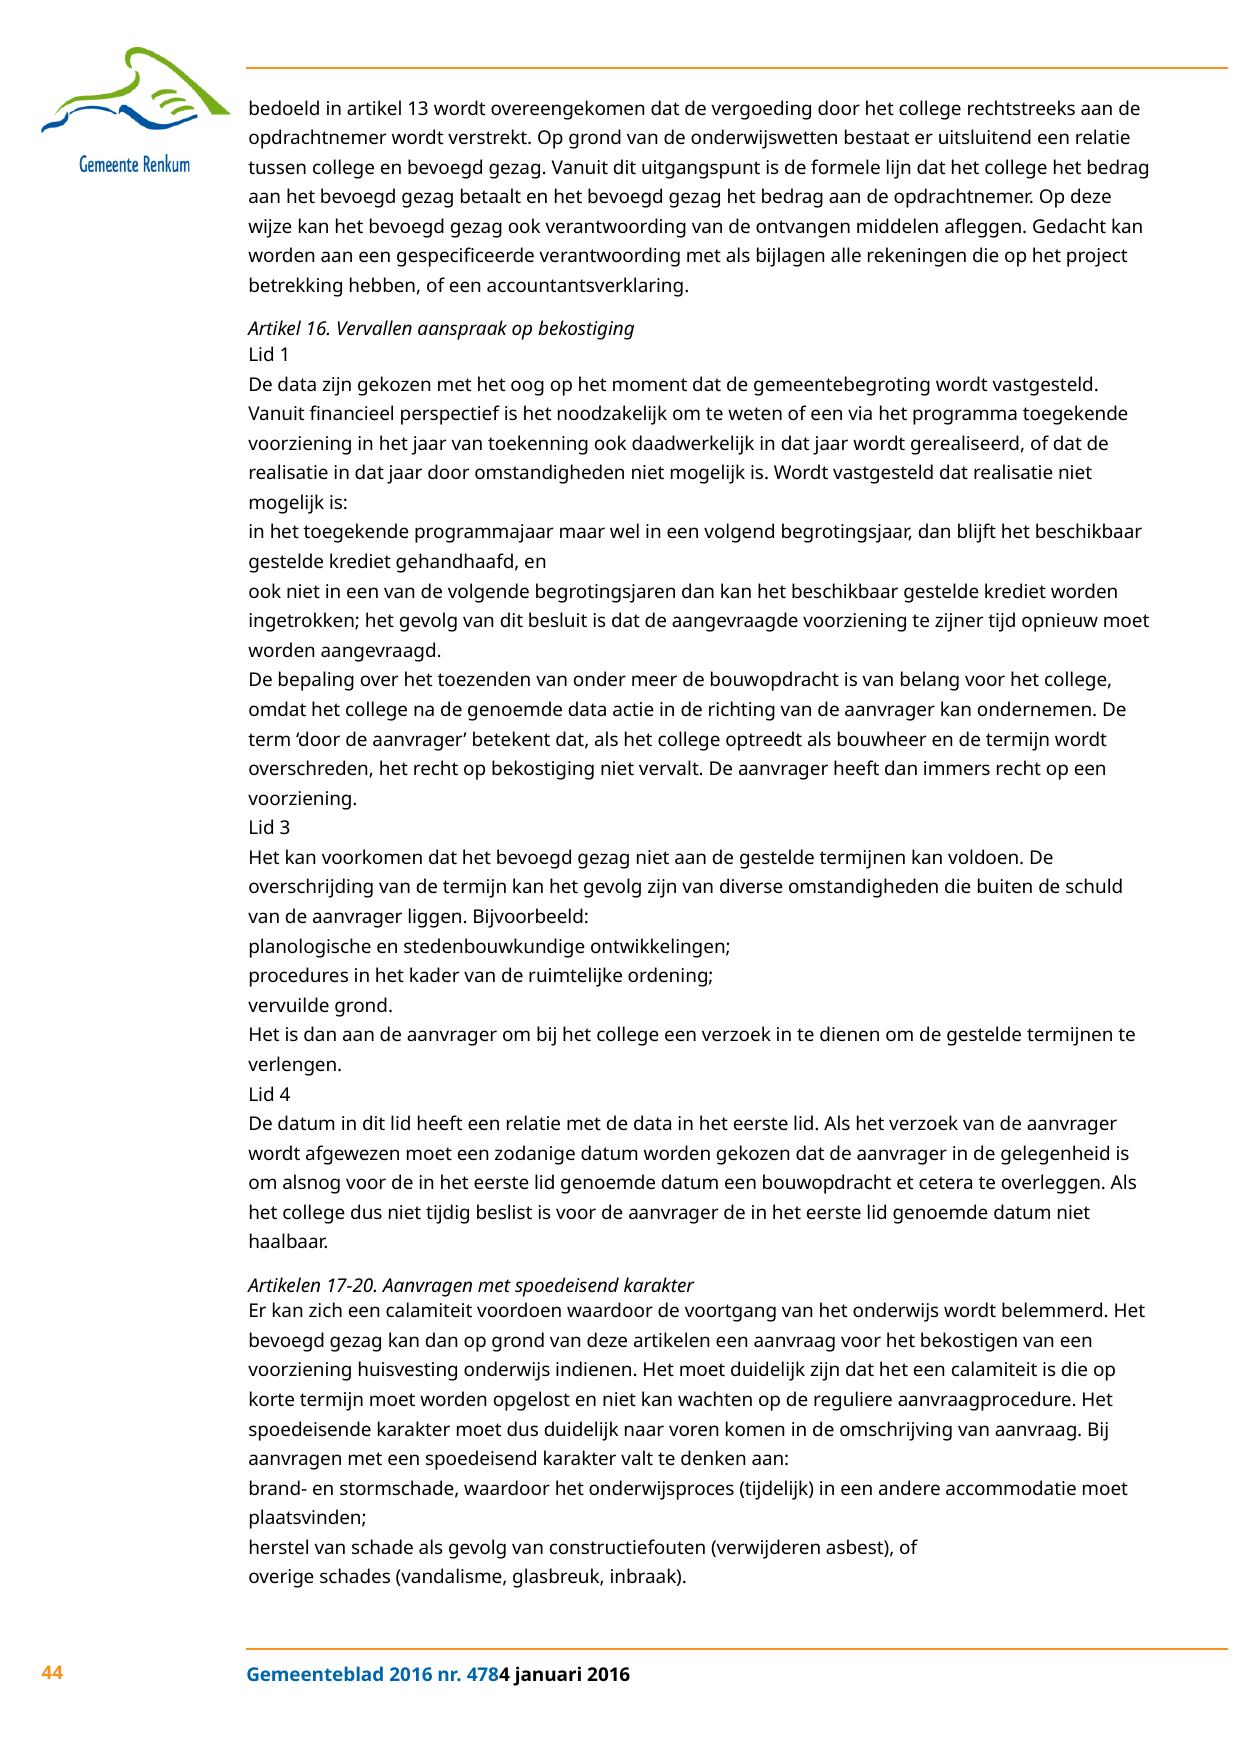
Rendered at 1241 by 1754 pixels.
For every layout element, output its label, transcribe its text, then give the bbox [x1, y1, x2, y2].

text procedures in het kader van de ruimtelijke ordening; [248, 962, 1152, 988]
text Lid 3 [248, 814, 1152, 840]
text De data zijn gekozen met het oog op het moment dat de gemeentebegroting wordt vastgesteld. Vanuit financieel perspectief is het noodzakelijk om te weten of een via het programma toegekende voorziening in het jaar van toekenning ook daadwerkelijk in dat jaar wordt gerealiseerd, of dat de realisatie in dat jaar door omstandigheden niet mogelijk is. Wordt vastgesteld dat realisatie niet mogelijk is: [248, 371, 1152, 515]
text overige schades (vandalisme, glasbreuk, inbraak). [248, 1564, 1152, 1589]
text Er kan zich een calamiteit voordoen waardoor de voortgang van het onderwijs wordt belemmerd. Het bevoegd gezag kan dan op grond van deze artikelen een aanvraag voor het bekostigen van een voorziening huisvesting onderwijs indienen. Het moet duidelijk zijn dat het een calamiteit is die op korte termijn moet worden opgelost en niet kan wachten op de reguliere aanvraagprocedure. Het spoedeisende karakter moet dus duidelijk naar voren komen in de omschrijving van aanvraag. Bij aanvragen met een spoedeisend karakter valt te denken aan: [248, 1297, 1152, 1471]
text Lid 4 [248, 1081, 1152, 1106]
text planologische en stedenbouwkundige ontwikkelingen; [248, 933, 1152, 958]
text vervuilde grond. [248, 992, 1152, 1018]
text Artikelen 17-20. Aanvragen met spoedeisend karakter [248, 1272, 1152, 1297]
text Het kan voorkomen dat het bevoegd gezag niet aan de gestelde termijnen kan voldoen. De overschrijding van de termijn kan het gevolg zijn van diverse omstandigheden die buiten de schuld van de aanvrager liggen. Bijvoorbeeld: [248, 844, 1152, 929]
text ook niet in een van de volgende begrotingsjaren dan kan het beschikbaar gestelde krediet worden ingetrokken; het gevolg van dit besluit is dat de aangevraagde voorziening te zijner tijd opnieuw moet worden aangevraagd. [248, 578, 1152, 663]
text herstel van schade als gevolg van constructiefouten (verwijderen asbest), of [248, 1534, 1152, 1560]
text De datum in dit lid heeft een relatie met de data in het eerste lid. Als het verzoek van de aanvrager wordt afgewezen moet een zodanige datum worden gekozen dat de aanvrager in de gelegenheid is om alsnog voor de in het eerste lid genoemde datum een bouwopdracht et cetera te overleggen. Als het college dus niet tijdig beslist is voor de aanvrager de in het eerste lid genoemde datum niet haalbaar. [248, 1110, 1152, 1254]
text bedoeld in artikel 13 wordt overeengekomen dat de vergoeding door het college rechtstreeks aan de opdrachtnemer wordt verstrekt. Op grond van de onderwijswetten bestaat er uitsluitend een relatie tussen college en bevoegd gezag. Vanuit dit uitgangspunt is de formele lijn dat het college het bedrag aan het bevoegd gezag betaalt en het bevoegd gezag het bedrag aan de opdrachtnemer. Op deze wijze kan het bevoegd gezag ook verantwoording van de ontvangen middelen afleggen. Gedacht kan worden aan een gespecificeerde verantwoording met als bijlagen alle rekeningen die op het project betrekking hebben, of een accountantsverklaring. [248, 95, 1152, 298]
text in het toegekende programmajaar maar wel in een volgend begrotingsjaar, dan blijft het beschikbaar gestelde krediet gehandhaafd, en [248, 519, 1152, 574]
text Het is dan aan de aanvrager om bij het college een verzoek in te dienen om de gestelde termijnen te verlengen. [248, 1022, 1152, 1077]
text Artikel 16. Vervallen aanspraak op bekostiging [248, 315, 1152, 341]
text Lid 1 [248, 341, 1152, 367]
text De bepaling over het toezenden van onder meer de bouwopdracht is van belang voor het college, omdat het college na de genoemde data actie in de richting van de aanvrager kan ondernemen. De term ‘door de aanvrager’ betekent dat, als het college optreedt als bouwheer en de termijn wordt overschreden, het recht op bekostiging niet vervalt. De aanvrager heeft dan immers recht op een voorziening. [248, 667, 1152, 811]
picture [41, 47, 231, 172]
text brand- en stormschade, waardoor het onderwijsproces (tijdelijk) in een andere accommodatie moet plaatsvinden; [248, 1475, 1152, 1530]
